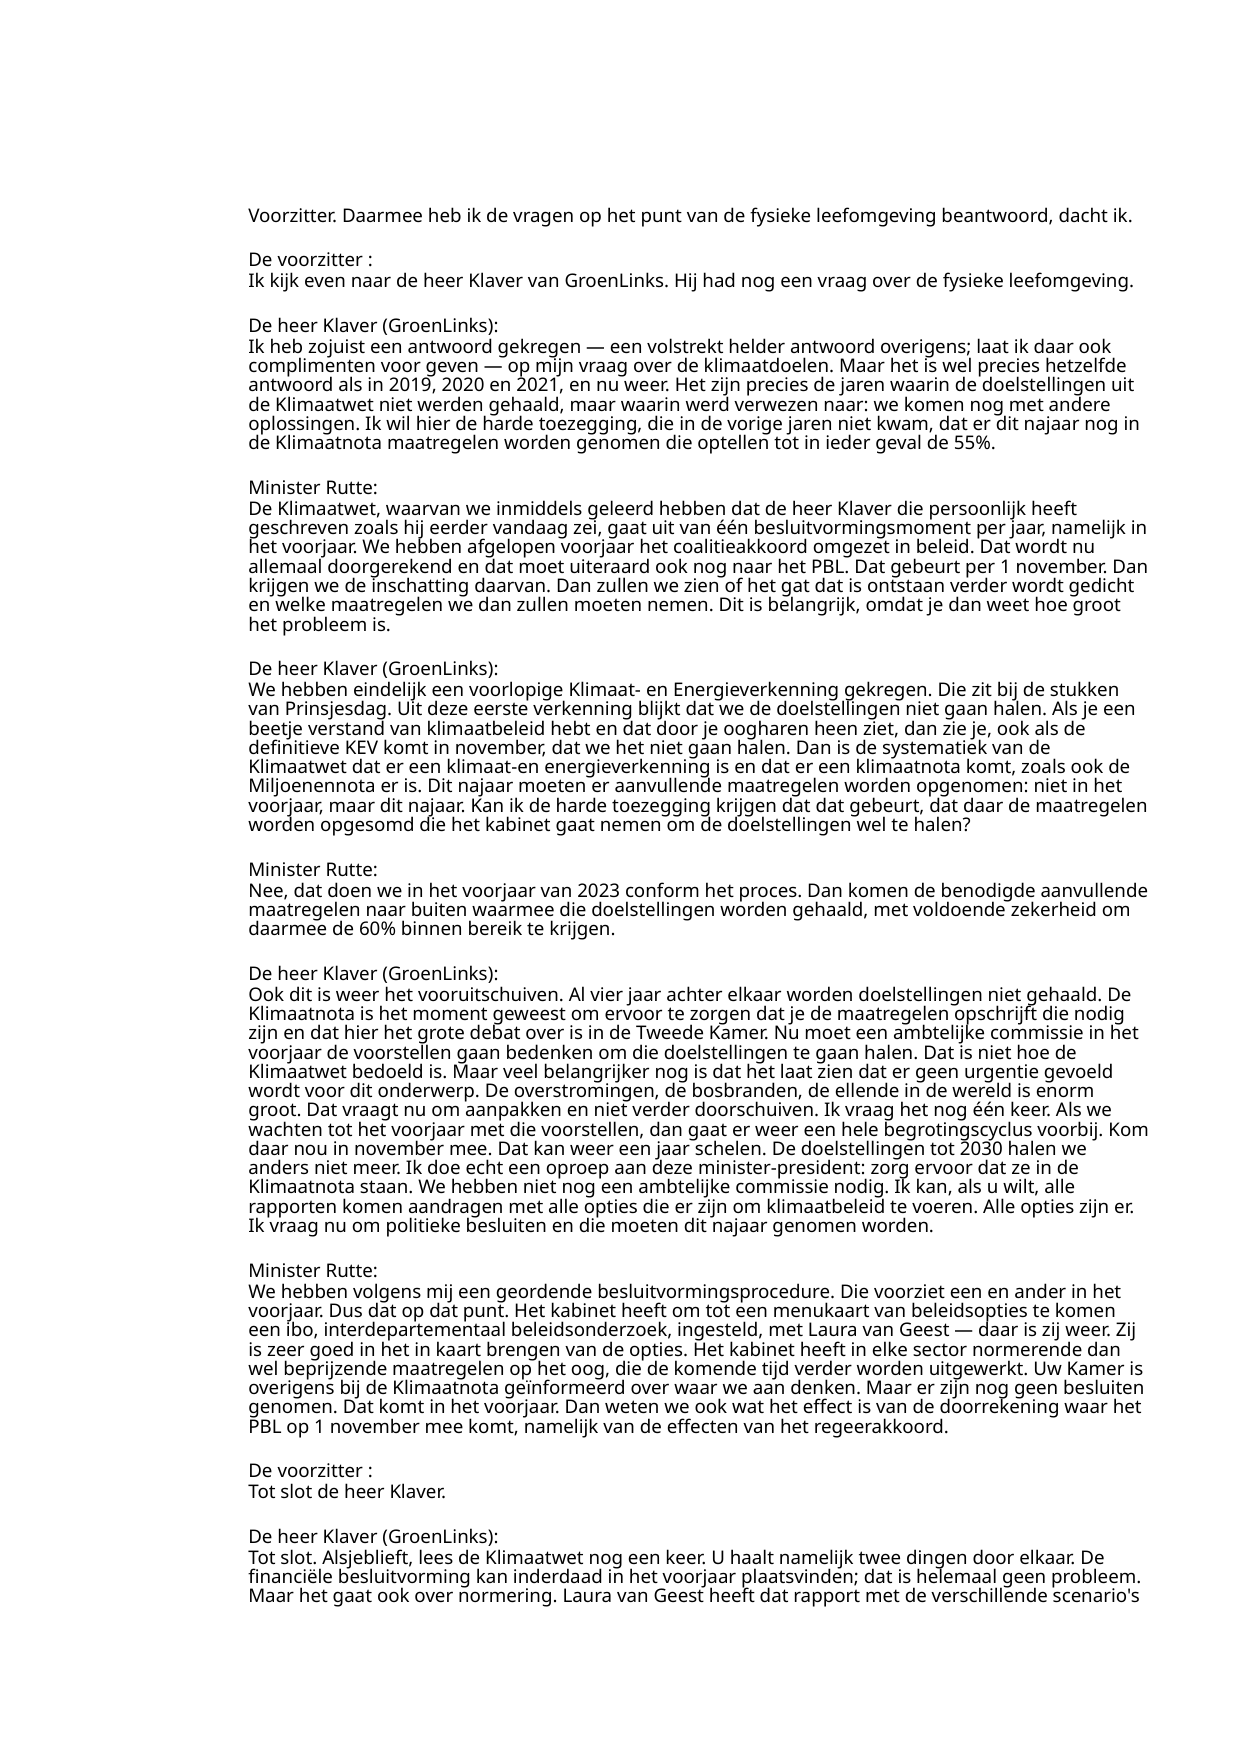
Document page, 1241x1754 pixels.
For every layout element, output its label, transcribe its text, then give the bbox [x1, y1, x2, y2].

text Ook dit is weer het vooruitschuiven. Al vier jaar achter elkaar worden doelstellingen niet gehaald. De Klimaatnota is het moment geweest om ervoor te zorgen dat je de maatregelen opschrijft die nodig zijn en dat hier het grote debat over is in de Tweede Kamer. Nu moet een ambtelijke commissie in het voorjaar de voorstellen gaan bedenken om die doelstellingen te gaan halen. Dat is niet hoe de Klimaatwet bedoeld is. Maar veel belangrijker nog is dat het laat zien dat er geen urgentie gevoeld wordt voor dit onderwerp. De overstromingen, de bosbranden, de ellende in de wereld is enorm groot. Dat vraagt nu om aanpakken en niet verder doorschuiven. Ik vraag het nog één keer. Als we wachten tot het voorjaar met die voorstellen, dan gaat er weer een hele begrotingscyclus voorbij. Kom daar nou in november mee. Dat kan weer een jaar schelen. De doelstellingen tot 2030 halen we anders niet meer. Ik doe echt een oproep aan deze minister-president: zorg ervoor dat ze in de Klimaatnota staan. We hebben niet nog een ambtelijke commissie nodig. Ik kan, als u wilt, alle rapporten komen aandragen met alle opties die er zijn om klimaatbeleid te voeren. Alle opties zijn er. Ik vraag nu om politieke besluiten en die moeten dit najaar genomen worden. [248, 986, 1152, 1236]
text De voorzitter : [248, 247, 1152, 272]
text Nee, dat doen we in het voorjaar van 2023 conform het proces. Dan komen de benodigde aanvullende maatregelen naar buiten waarmee die doelstellingen worden gehaald, met voldoende zekerheid om daarmee de 60% binnen bereik te krijgen. [248, 882, 1152, 939]
text De heer Klaver (GroenLinks): [248, 312, 1152, 338]
text De voorzitter : [248, 1458, 1152, 1483]
text Minister Rutte: [248, 1257, 1152, 1283]
text Ik heb zojuist een antwoord gekregen — een volstrekt helder antwoord overigens; laat ik daar ook complimenten voor geven — op mijn vraag over de klimaatdoelen. Maar het is wel precies hetzelfde antwoord als in 2019, 2020 en 2021, en nu weer. Het zijn precies de jaren waarin de doelstellingen uit de Klimaatwet niet werden gehaald, maar waarin werd verwezen naar: we komen nog met andere oplossingen. Ik wil hier de harde toezegging, die in de vorige jaren niet kwam, dat er dit najaar nog in de Klimaatnota maatregelen worden genomen die optellen tot in ieder geval de 55%. [248, 338, 1152, 453]
text Tot slot de heer Klaver. [248, 1483, 1152, 1502]
text We hebben eindelijk een voorlopige Klimaat- en Energieverkenning gekregen. Die zit bij de stukken van Prinsjesdag. Uit deze eerste verkenning blijkt dat we de doelstellingen niet gaan halen. Als je een beetje verstand van klimaatbeleid hebt en dat door je oogharen heen ziet, dan zie je, ook als de definitieve KEV komt in november, dat we het niet gaan halen. Dan is de systematiek van de Klimaatwet dat er een klimaat-en energieverkenning is en dat er een klimaatnota komt, zoals ook de Miljoenennota er is. Dit najaar moeten er aanvullende maatregelen worden opgenomen: niet in het voorjaar, maar dit najaar. Kan ik de harde toezegging krijgen dat dat gebeurt, dat daar de maatregelen worden opgesomd die het kabinet gaat nemen om de doelstellingen wel te halen? [248, 681, 1152, 835]
text De heer Klaver (GroenLinks): [248, 960, 1152, 986]
text Voorzitter. Daarmee heb ik de vragen op het punt van de fysieke leefomgeving beantwoord, dacht ik. [248, 207, 1152, 226]
text Tot slot. Alsjeblieft, lees de Klimaatwet nog een keer. U haalt namelijk twee dingen door elkaar. De financiële besluitvorming kan inderdaad in het voorjaar plaatsvinden; dat is helemaal geen probleem. Maar het gaat ook over normering. Laura van Geest heeft dat rapport met de verschillende scenario's [248, 1549, 1152, 1607]
text De heer Klaver (GroenLinks): [248, 1523, 1152, 1549]
text De heer Klaver (GroenLinks): [248, 656, 1152, 681]
text Minister Rutte: [248, 474, 1152, 500]
text Ik kijk even naar de heer Klaver van GroenLinks. Hij had nog een vraag over de fysieke leefomgeving. [248, 272, 1152, 292]
text De Klimaatwet, waarvan we inmiddels geleerd hebben dat de heer Klaver die persoonlijk heeft geschreven zoals hij eerder vandaag zei, gaat uit van één besluitvormingsmoment per jaar, namelijk in het voorjaar. We hebben afgelopen voorjaar het coalitieakkoord omgezet in beleid. Dat wordt nu allemaal doorgerekend en dat moet uiteraard ook nog naar het PBL. Dat gebeurt per 1 november. Dan krijgen we de inschatting daarvan. Dan zullen we zien of het gat dat is ontstaan verder wordt gedicht en welke maatregelen we dan zullen moeten nemen. Dit is belangrijk, omdat je dan weet hoe groot het probleem is. [248, 500, 1152, 635]
text Minister Rutte: [248, 856, 1152, 882]
text We hebben volgens mij een geordende besluitvormingsprocedure. Die voorziet een en ander in het voorjaar. Dus dat op dat punt. Het kabinet heeft om tot een menukaart van beleidsopties te komen een ibo, interdepartementaal beleidsonderzoek, ingesteld, met Laura van Geest — daar is zij weer. Zij is zeer goed in het in kaart brengen van de opties. Het kabinet heeft in elke sector normerende dan wel beprijzende maatregelen op het oog, die de komende tijd verder worden uitgewerkt. Uw Kamer is overigens bij de Klimaatnota geïnformeerd over waar we aan denken. Maar er zijn nog geen besluiten genomen. Dat komt in het voorjaar. Dan weten we ook wat het effect is van de doorrekening waar het PBL op 1 november mee komt, namelijk van de effecten van het regeerakkoord. [248, 1283, 1152, 1437]
